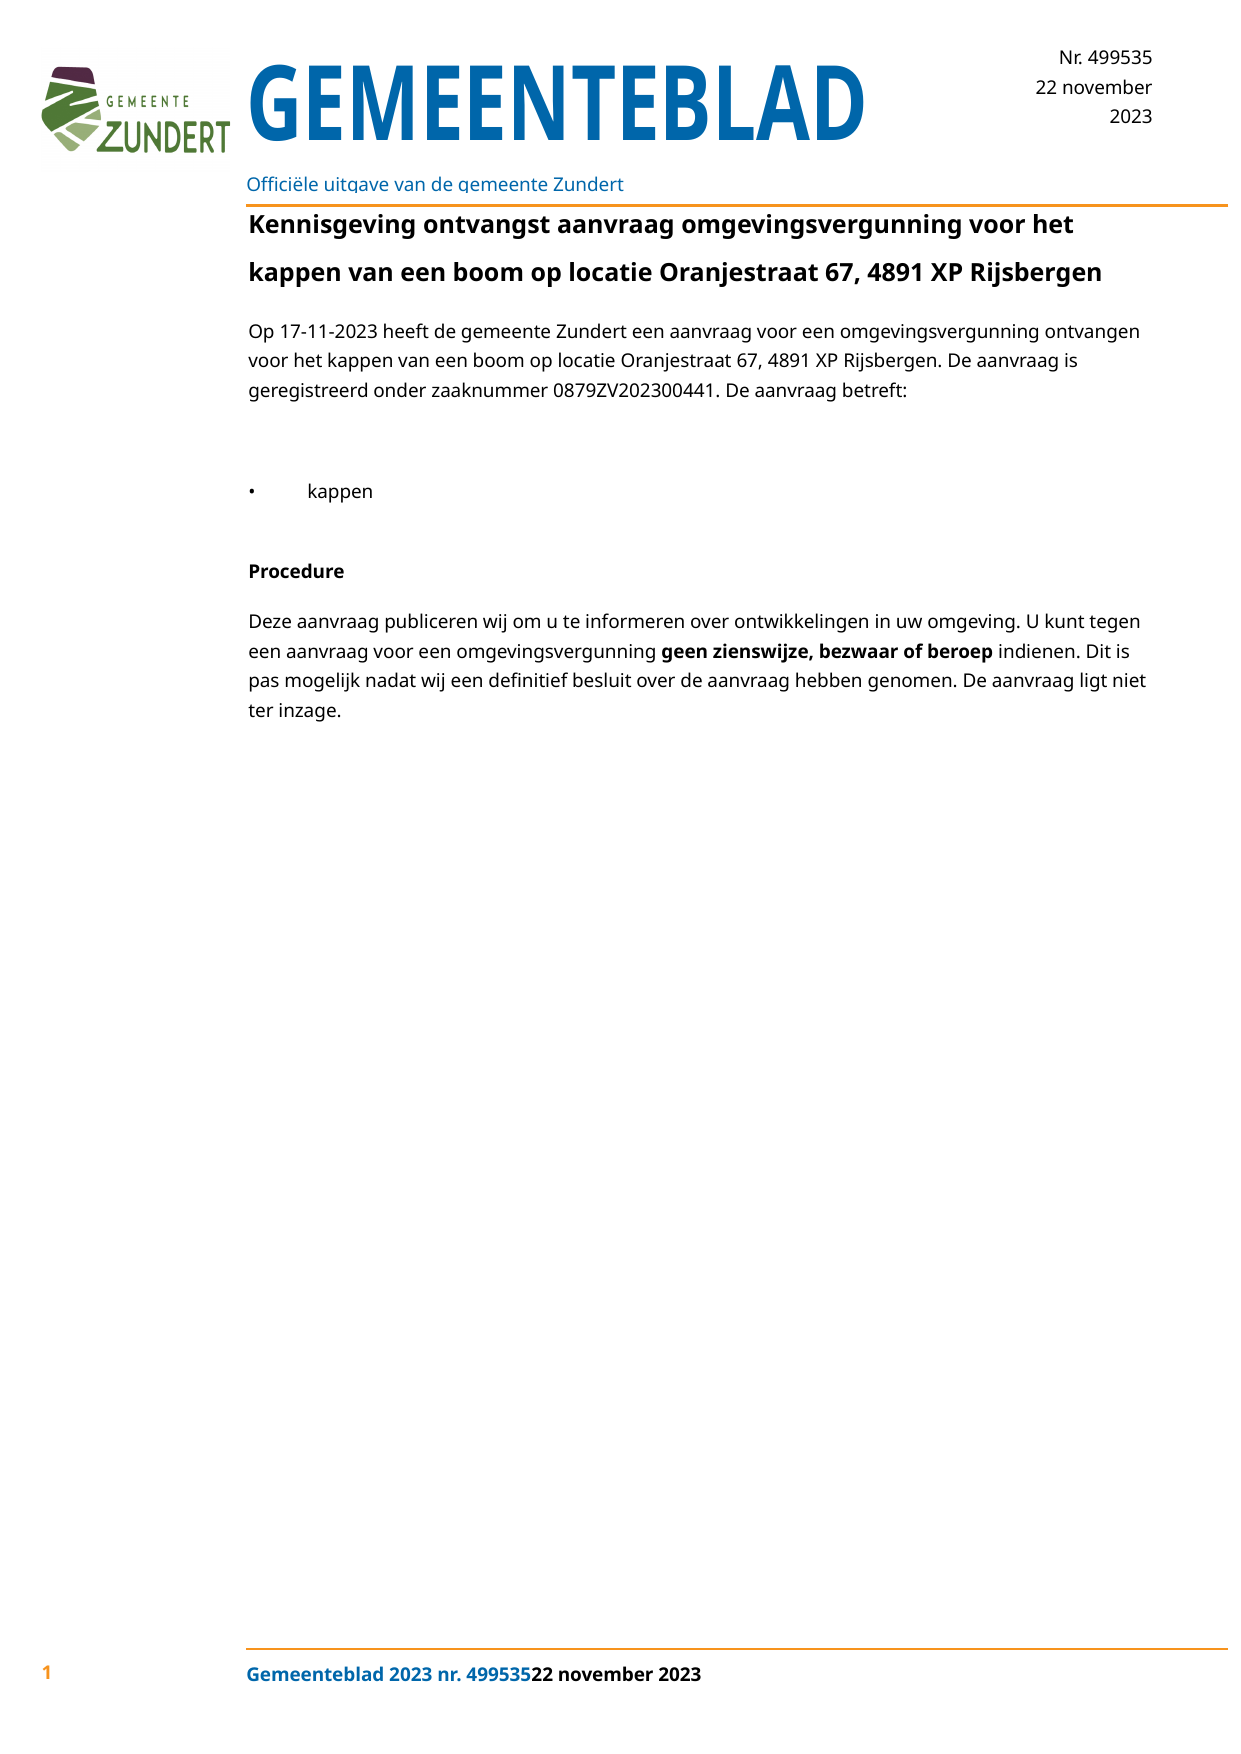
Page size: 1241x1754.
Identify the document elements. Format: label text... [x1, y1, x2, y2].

text Op 17-11-2023 heeft de gemeente Zundert een aanvraag voor een omgevingsvergunning ontvangen voor het kappen van een boom op locatie Oranjestraat 67, 4891 XP Rijsbergen. De aanvraag is geregistreerd onder zaaknummer 0879ZV202300441. De aanvraag betreft: [248, 318, 1152, 403]
text Procedure [248, 558, 1152, 584]
text Deze aanvraag publiceren wij om u te informeren over ontwikkelingen in uw omgeving. U kunt tegen een aanvraag voor een omgevingsvergunning geen zienswijze, bezwaar of beroep indienen. Dit is pas mogelijk nadat wij een definitief besluit over de aanvraag hebben genomen. De aanvraag ligt niet ter inzage. [248, 608, 1152, 723]
text Kennisgeving ontvangst aanvraag omgevingsvergunning voor het kappen van een boom op locatie Oranjestraat 67, 4891 XP Rijsbergen [248, 207, 1152, 288]
list kappen [248, 478, 1152, 504]
picture [41, 47, 231, 172]
